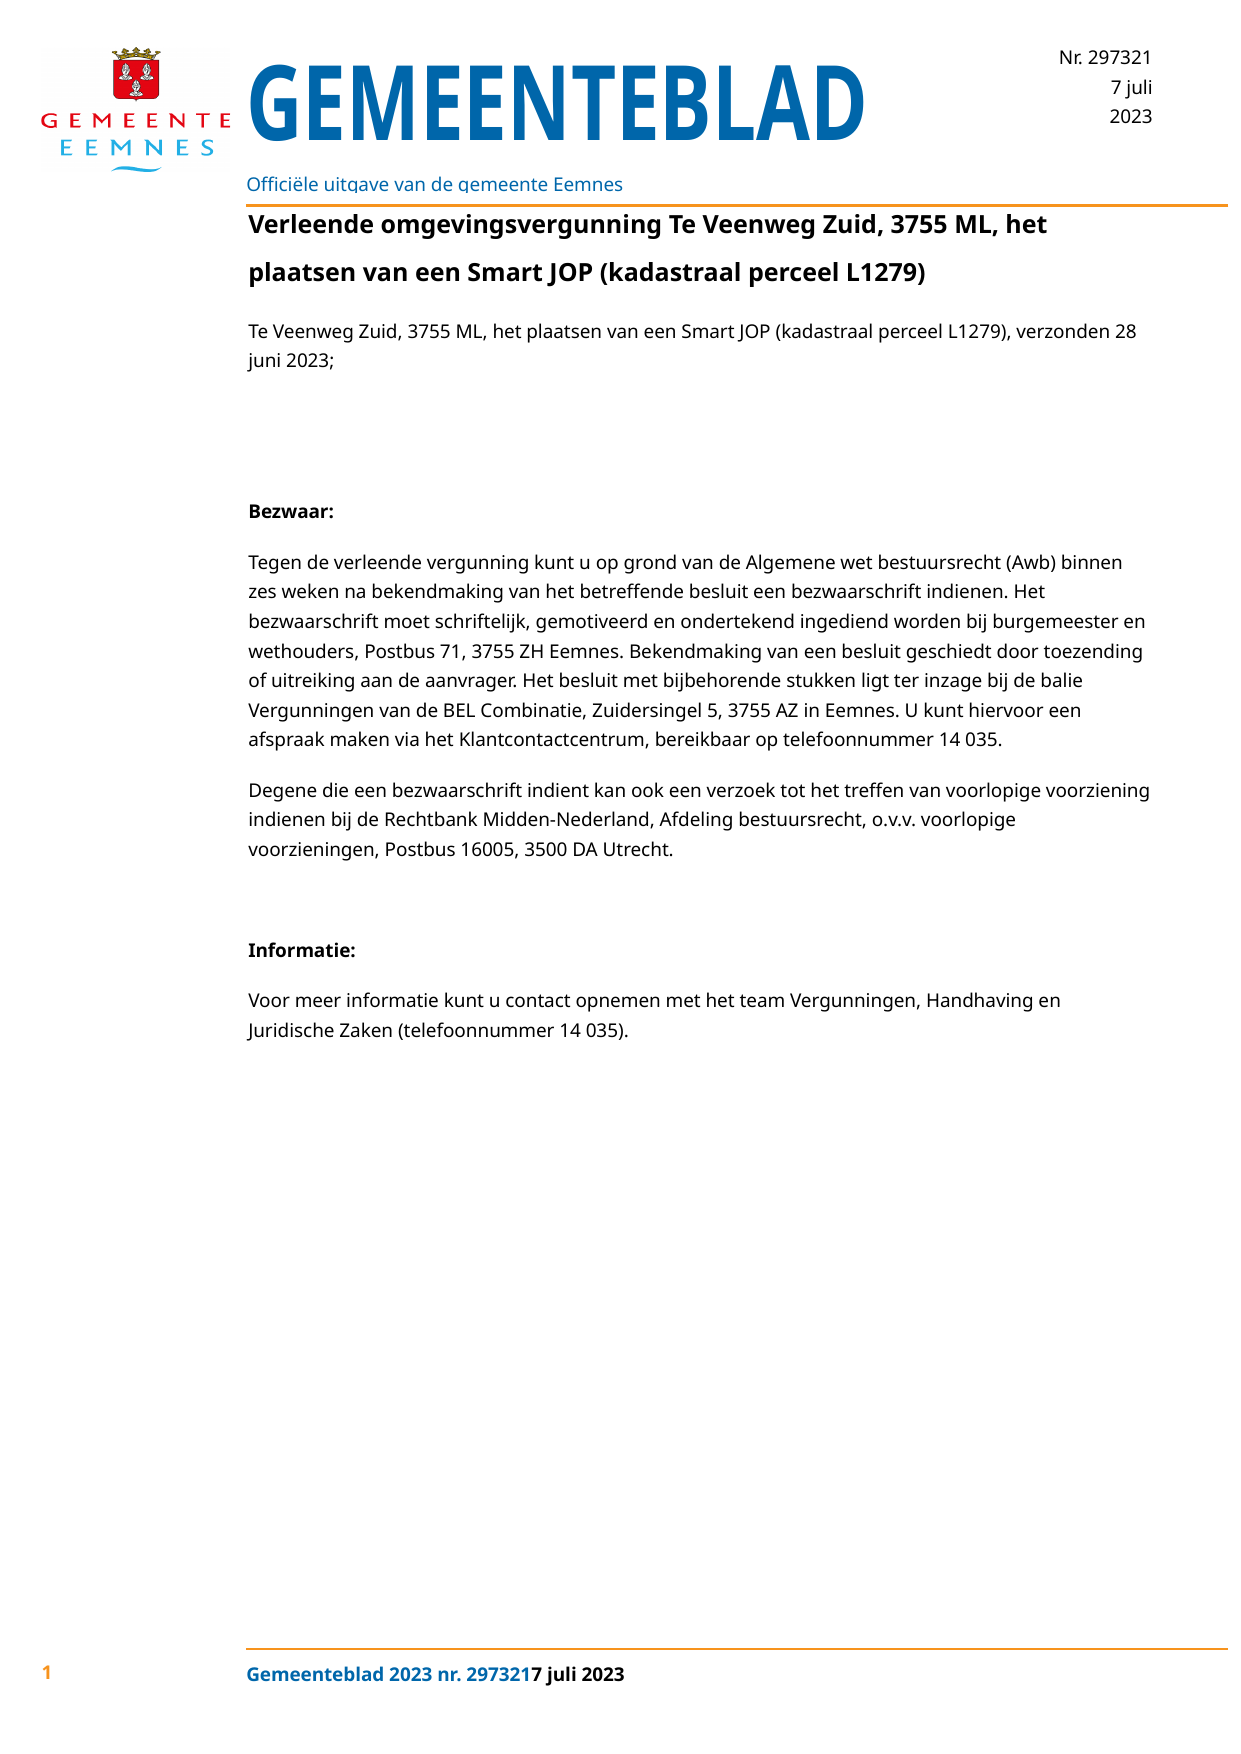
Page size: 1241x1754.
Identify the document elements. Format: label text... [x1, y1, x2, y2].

text Bezwaar: [248, 499, 1152, 524]
text Verleende omgevingsvergunning Te Veenweg Zuid, 3755 ML, het plaatsen van een Smart JOP (kadastraal perceel L1279) [248, 207, 1152, 288]
picture [41, 47, 231, 172]
text Voor meer informatie kunt u contact opnemen met het team Vergunningen, Handhaving en Juridische Zaken (telefoonnummer 14 035). [248, 987, 1152, 1043]
text Informatie: [248, 937, 1152, 963]
text Te Veenweg Zuid, 3755 ML, het plaatsen van een Smart JOP (kadastraal perceel L1279), verzonden 28 juni 2023; [248, 318, 1152, 373]
text Tegen de verleende vergunning kunt u op grond van de Algemene wet bestuursrecht (Awb) binnen zes weken na bekendmaking van het betreffende besluit een bezwaarschrift indienen. Het bezwaarschrift moet schriftelijk, gemotiveerd en ondertekend ingediend worden bij burgemeester en wethouders, Postbus 71, 3755 ZH Eemnes. Bekendmaking van een besluit geschiedt door toezending of uitreiking aan de aanvrager. Het besluit met bijbehorende stukken ligt ter inzage bij de balie Vergunningen van de BEL Combinatie, Zuidersingel 5, 3755 AZ in Eemnes. U kunt hiervoor een afspraak maken via het Klantcontactcentrum, bereikbaar op telefoonnummer 14 035. [248, 549, 1152, 752]
text Degene die een bezwaarschrift indient kan ook een verzoek tot het treffen van voorlopige voorziening indienen bij de Rechtbank Midden-Nederland, Afdeling bestuursrecht, o.v.v. voorlopige voorzieningen, Postbus 16005, 3500 DA Utrecht. [248, 777, 1152, 862]
